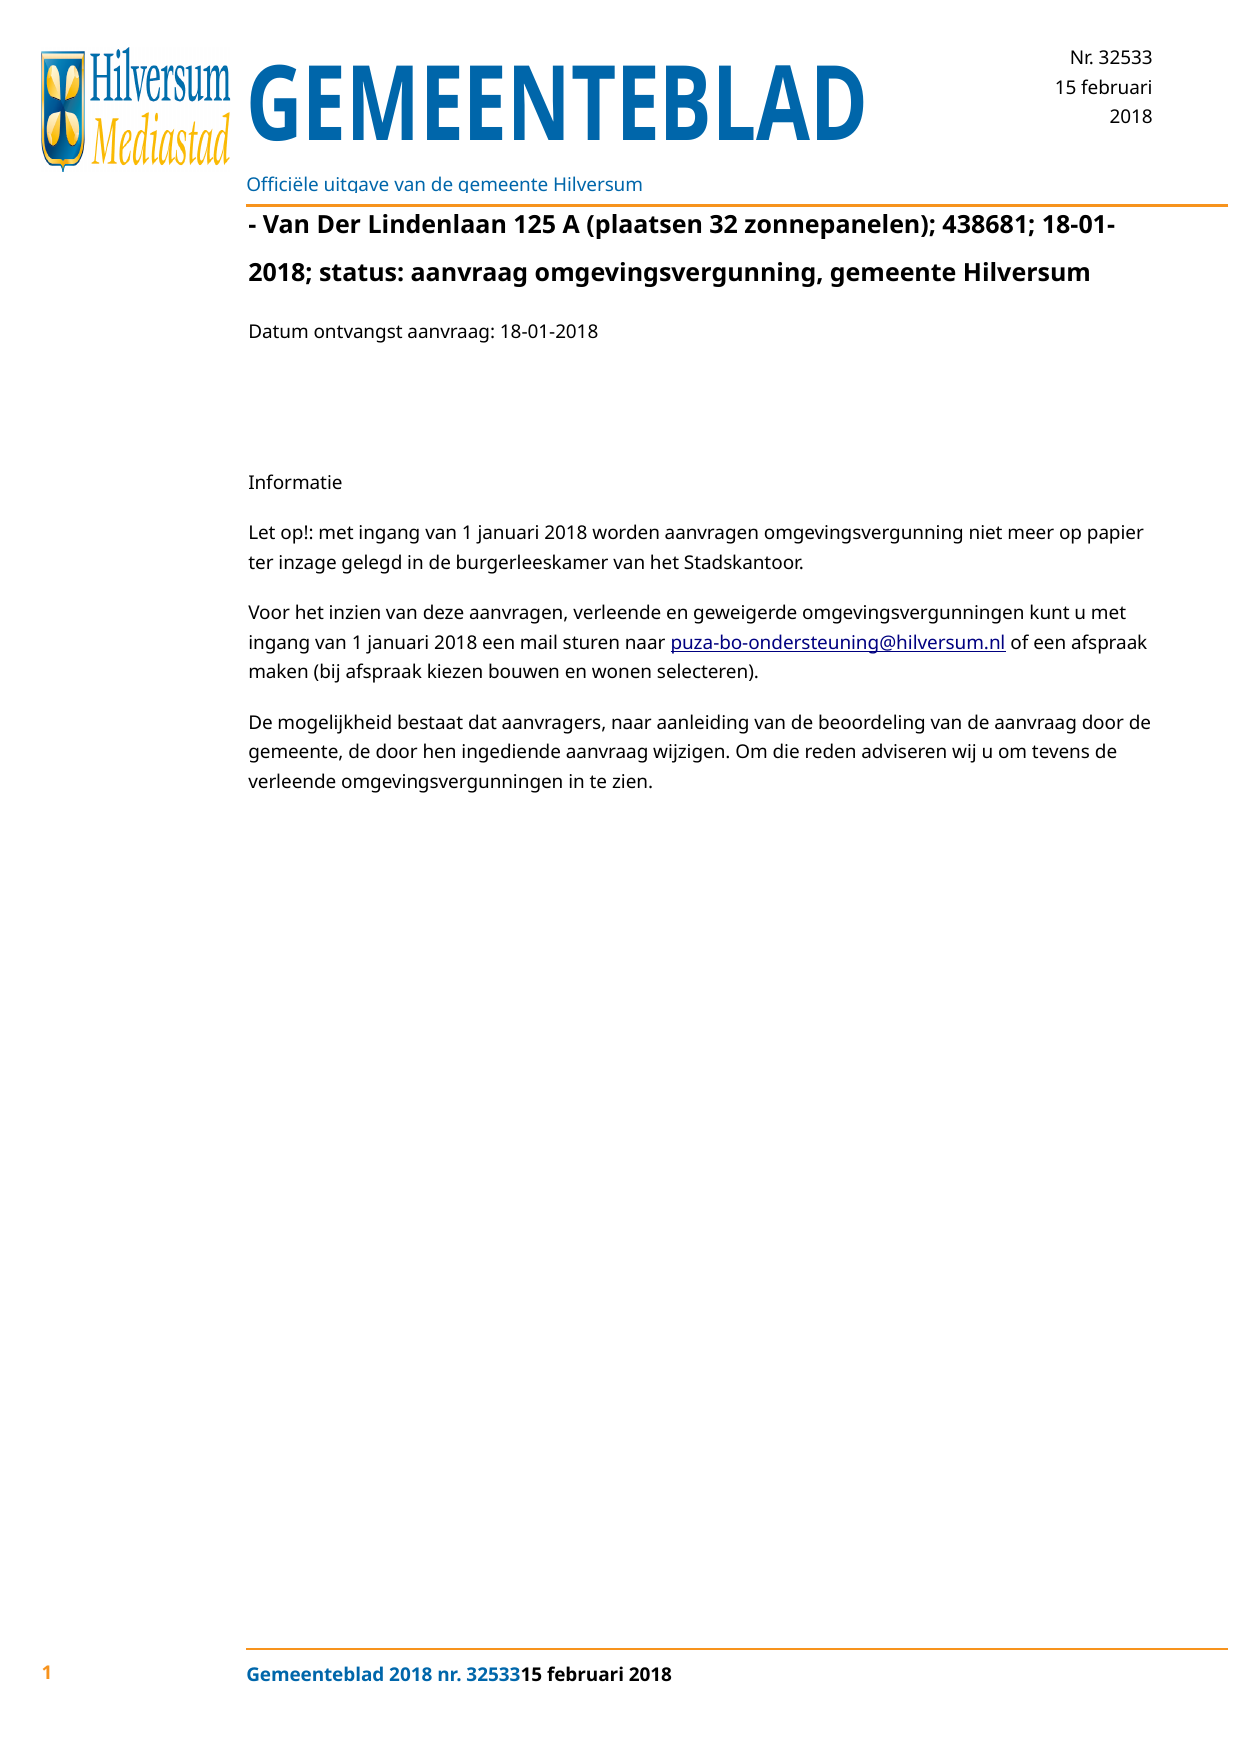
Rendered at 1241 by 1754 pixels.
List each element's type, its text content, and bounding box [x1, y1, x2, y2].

text De mogelijkheid bestaat dat aanvragers, naar aanleiding van de beoordeling van de aanvraag door de gemeente, de door hen ingediende aanvraag wijzigen. Om die reden adviseren wij u om tevens de verleende omgevingsvergunningen in te zien. [248, 709, 1152, 794]
picture [41, 47, 231, 172]
text - Van Der Lindenlaan 125 A (plaatsen 32 zonnepanelen); 438681; 18-01-2018; status: aanvraag omgevingsvergunning, gemeente Hilversum [248, 207, 1152, 288]
text Informatie [248, 469, 1152, 495]
text Voor het inzien van deze aanvragen, verleende en geweigerde omgevingsvergunningen kunt u met ingang van 1 januari 2018 een mail sturen naar puza-bo-ondersteuning@hilversum.nl of een afspraak maken (bij afspraak kiezen bouwen en wonen selecteren). [248, 599, 1152, 684]
text Let op!: met ingang van 1 januari 2018 worden aanvragen omgevingsvergunning niet meer op papier ter inzage gelegd in de burgerleeskamer van het Stadskantoor. [248, 519, 1152, 575]
text Datum ontvangst aanvraag: 18-01-2018 [248, 318, 1152, 344]
